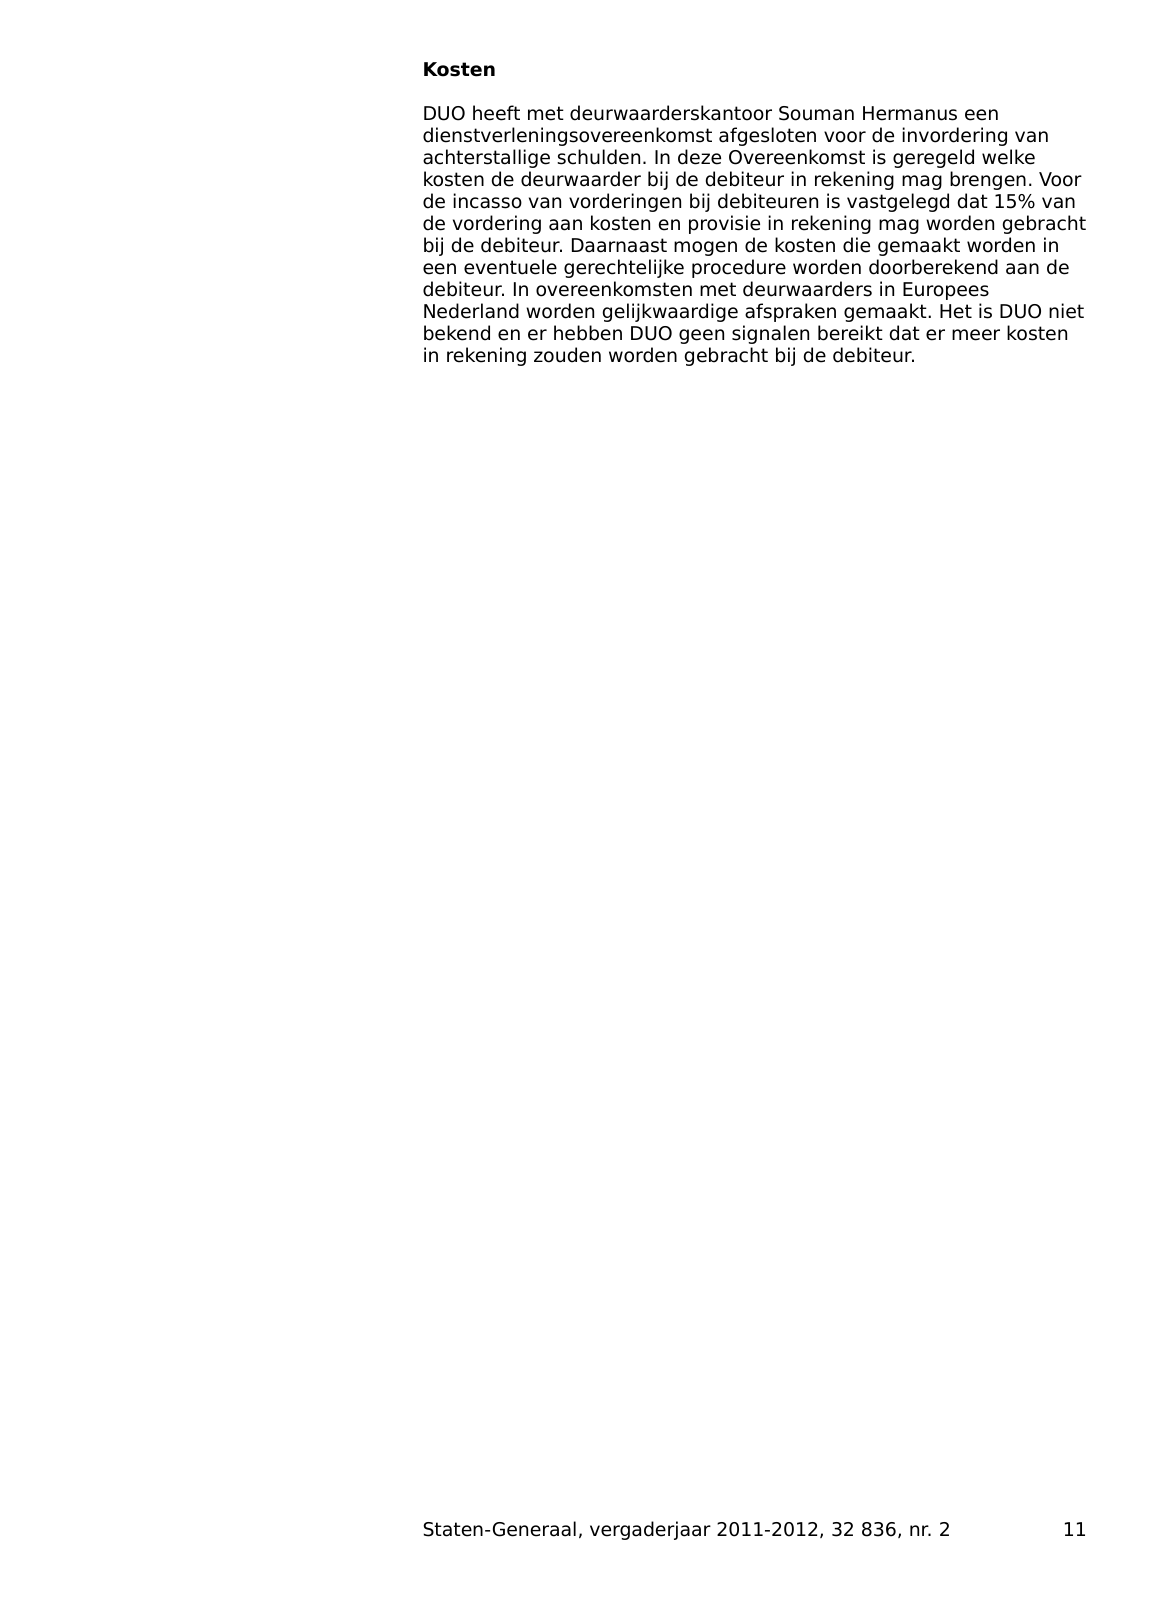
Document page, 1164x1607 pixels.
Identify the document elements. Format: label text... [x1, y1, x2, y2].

subtitle Kosten [422, 59, 1087, 81]
text DUO heeft met deurwaarderskantoor Souman Hermanus een dienstverleningsovereenkomst afgesloten voor de invordering van achterstallige schulden. In deze Overeenkomst is geregeld welke kosten de deurwaarder bij de debiteur in rekening mag brengen. Voor de incasso van vorderingen bij debiteuren is vastgelegd dat 15% van de vordering aan kosten en provisie in rekening mag worden gebracht bij de debiteur. Daarnaast mogen de kosten die gemaakt worden in een eventuele gerechtelijke procedure worden doorberekend aan de debiteur. In overeenkomsten met deurwaarders in Europees Nederland worden gelijkwaardige afspraken gemaakt. Het is DUO niet bekend en er hebben DUO geen signalen bereikt dat er meer kosten in rekening zouden worden gebracht bij de debiteur. [422, 103, 1087, 367]
